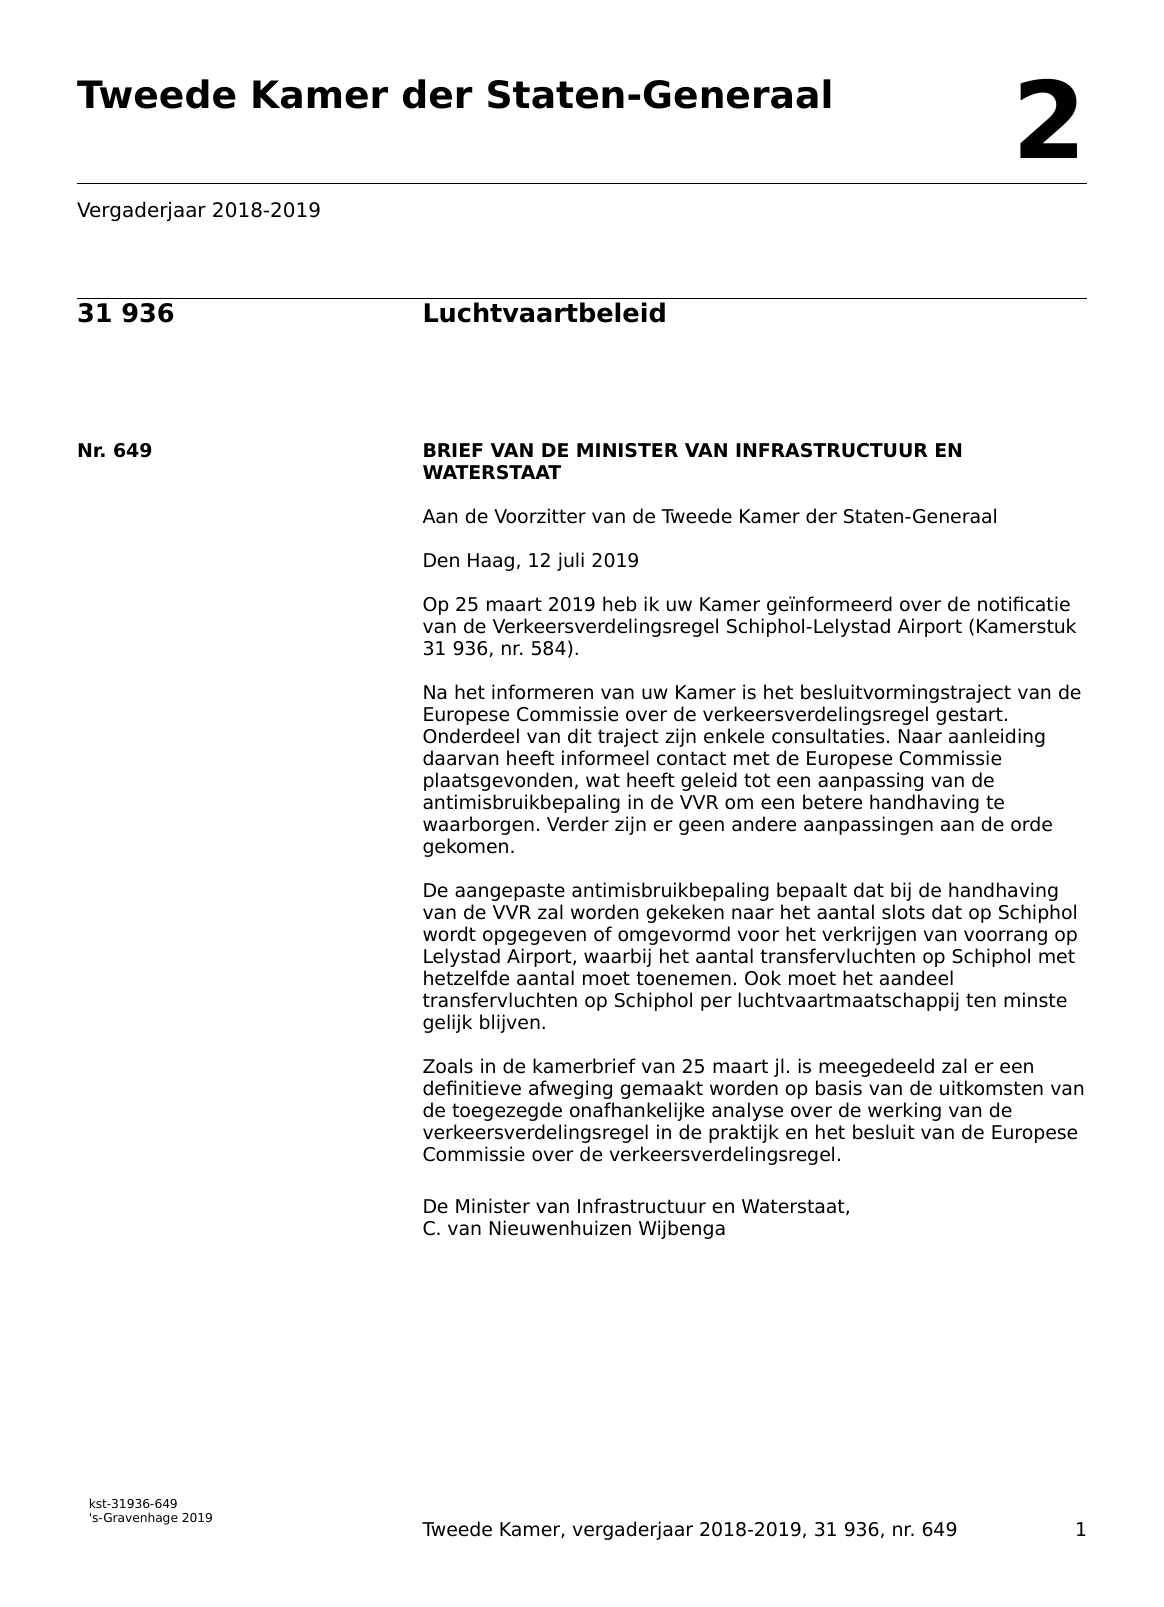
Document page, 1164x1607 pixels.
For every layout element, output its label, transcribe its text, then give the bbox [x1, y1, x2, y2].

text Aan de Voorzitter van de Tweede Kamer der Staten-Generaal [422, 506, 1087, 528]
text Zoals in de kamerbrief van 25 maart jl. is meegedeeld zal er een definitieve afweging gemaakt worden op basis van de uitkomsten van de toegezegde onafhankelijke analyse over de werking van de verkeersverdelingsregel in de praktijk en het besluit van de Europese Commissie over de verkeersverdelingsregel. [422, 1056, 1087, 1166]
text De Minister van Infrastructuur en Waterstaat, C. van Nieuwenhuizen Wijbenga [422, 1196, 1087, 1240]
text Na het informeren van uw Kamer is het besluitvormingstraject van de Europese Commissie over de verkeersverdelingsregel gestart. Onderdeel van dit traject zijn enkele consultaties. Naar aanleiding daarvan heeft informeel contact met de Europese Commissie plaatsgevonden, wat heeft geleid tot een aanpassing van de antimisbruikbepaling in de VVR om een betere handhaving te waarborgen. Verder zijn er geen andere aanpassingen aan de orde gekomen. [422, 682, 1087, 858]
subtitle Nr. 649 BRIEF VAN DE MINISTER VAN INFRASTRUCTUUR EN WATERSTAAT [77, 440, 1087, 484]
table_header Tweede Kamer der Staten-Generaal [77, 59, 886, 183]
table_cell Vergaderjaar 2018-2019 [77, 184, 1087, 298]
text 's-Gravenhage 2019 [88, 1511, 323, 1525]
text Den Haag, 12 juli 2019 [422, 550, 1087, 572]
text De aangepaste antimisbruikbepaling bepaalt dat bij de handhaving van de VVR zal worden gekeken naar het aantal slots dat op Schiphol wordt opgegeven of omgevormd voor het verkrijgen van voorrang op Lelystad Airport, waarbij het aantal transfervluchten op Schiphol met hetzelfde aantal moet toenemen. Ook moet het aandeel transfervluchten op Schiphol per luchtvaartmaatschappij ten minste gelijk blijven. [422, 880, 1087, 1034]
text kst-31936-649 [88, 1497, 323, 1511]
table_header 2 [886, 59, 1087, 183]
text Op 25 maart 2019 heb ik uw Kamer geïnformeerd over de notificatie van de Verkeersverdelingsregel Schiphol-Lelystad Airport (Kamerstuk 31 936, nr. 584). [422, 594, 1087, 660]
subtitle 31 936 Luchtvaartbeleid [77, 299, 1087, 329]
